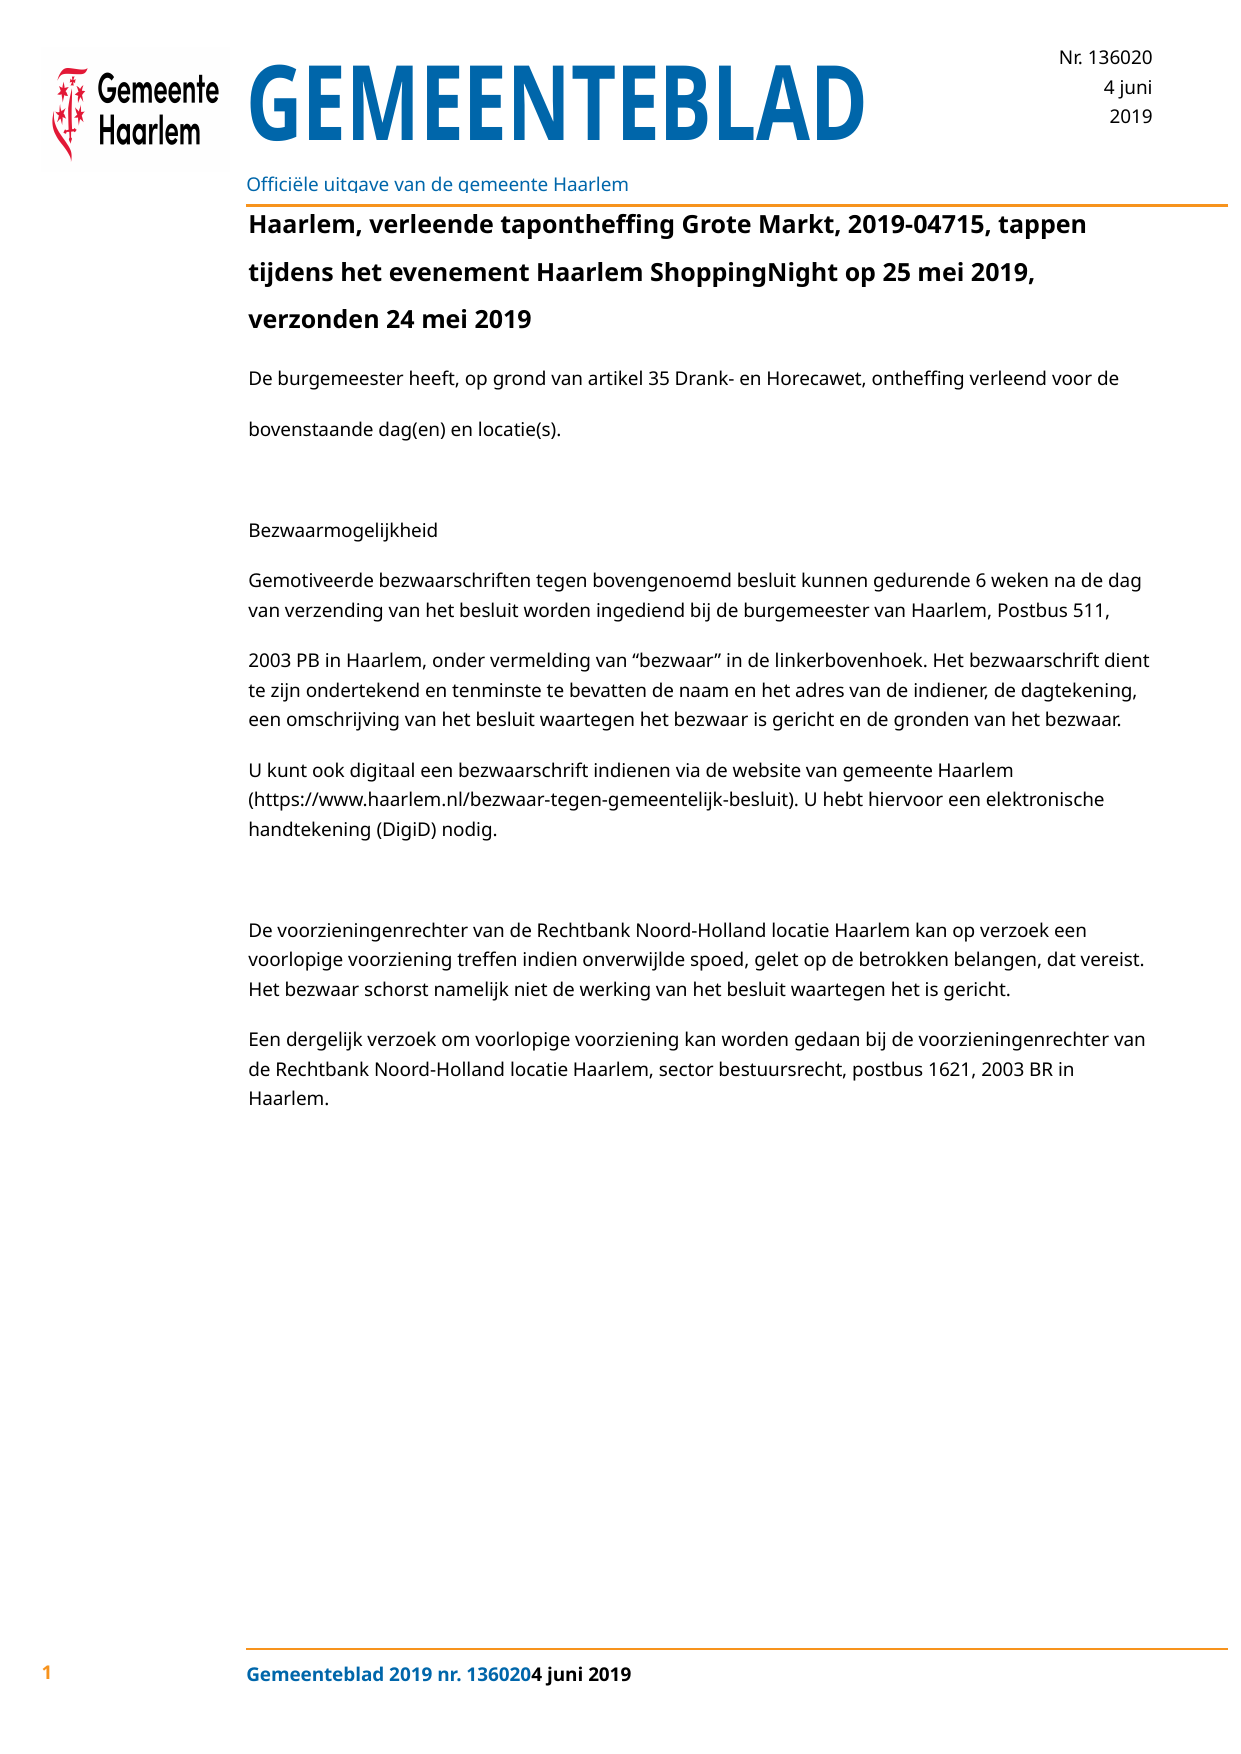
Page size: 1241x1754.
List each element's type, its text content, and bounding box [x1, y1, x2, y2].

text bovenstaande dag(en) en locatie(s). [248, 416, 1152, 442]
text Gemotiveerde bezwaarschriften tegen bovengenoemd besluit kunnen gedurende 6 weken na de dag van verzending van het besluit worden ingediend bij de burgemeester van Haarlem, Postbus 511, [248, 567, 1152, 622]
text 2003 PB in Haarlem, onder vermelding van “bezwaar” in de linkerbovenhoek. Het bezwaarschrift dient te zijn ondertekend en tenminste te bevatten de naam en het adres van de indiener, de dagtekening, een omschrijving van het besluit waartegen het bezwaar is gericht en de gronden van het bezwaar. [248, 647, 1152, 732]
text Bezwaarmogelijkheid [248, 517, 1152, 542]
text Een dergelijk verzoek om voorlopige voorziening kan worden gedaan bij de voorzieningenrechter van de Rechtbank Noord-Holland locatie Haarlem, sector bestuursrecht, postbus 1621, 2003 BR in Haarlem. [248, 1026, 1152, 1111]
text Haarlem, verleende tapontheffing Grote Markt, 2019-04715, tappen tijdens het evenement Haarlem ShoppingNight op 25 mei 2019, verzonden 24 mei 2019 [248, 207, 1152, 336]
text U kunt ook digitaal een bezwaarschrift indienen via de website van gemeente Haarlem (https://www.haarlem.nl/bezwaar-tegen-gemeentelijk-besluit). U hebt hiervoor een elektronische handtekening (DigiD) nodig. [248, 757, 1152, 842]
text De voorzieningenrechter van de Rechtbank Noord-Holland locatie Haarlem kan op verzoek een voorlopige voorziening treffen indien onverwijlde spoed, gelet op de betrokken belangen, dat vereist. Het bezwaar schorst namelijk niet de werking van het besluit waartegen het is gericht. [248, 917, 1152, 1002]
text De burgemeester heeft, op grond van artikel 35 Drank- en Horecawet, ontheffing verleend voor de [248, 366, 1152, 391]
picture [41, 47, 231, 172]
